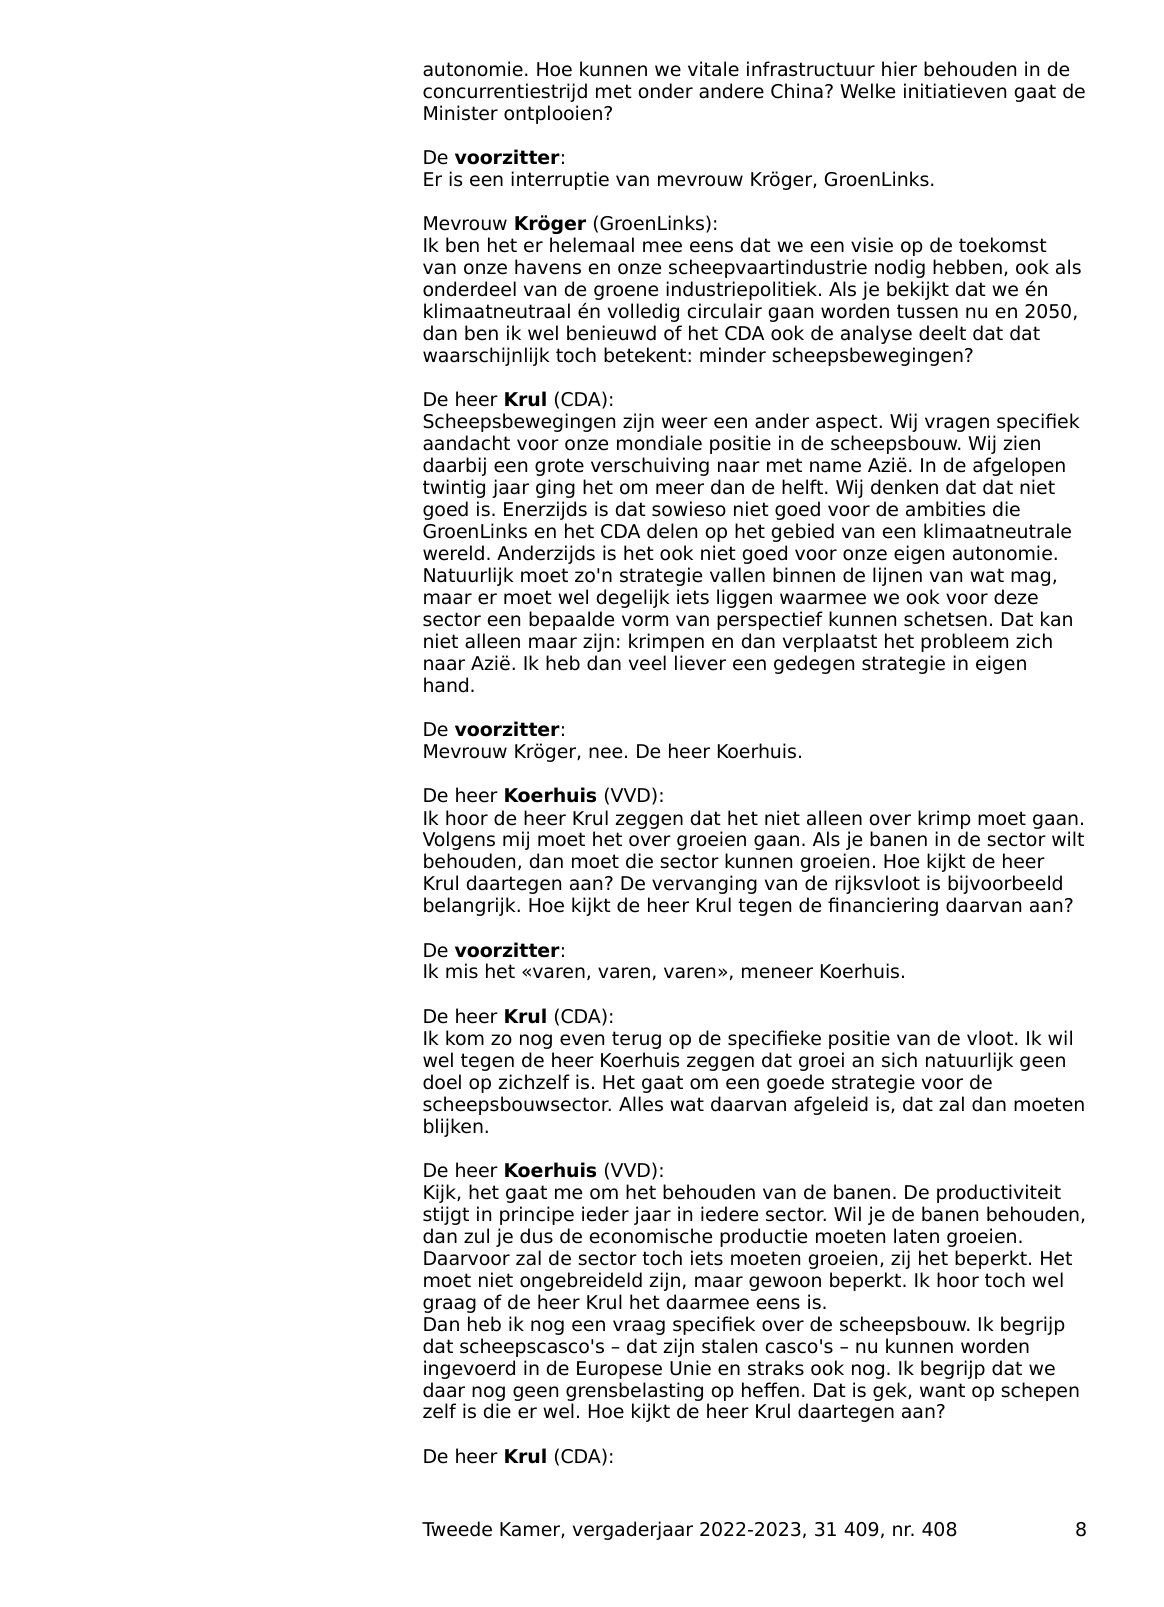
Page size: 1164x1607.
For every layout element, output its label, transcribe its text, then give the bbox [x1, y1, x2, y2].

text Kijk, het gaat me om het behouden van de banen. De productiviteit stijgt in principe ieder jaar in iedere sector. Wil je de banen behouden, dan zul je dus de economische productie moeten laten groeien. Daarvoor zal de sector toch iets moeten groeien, zij het beperkt. Het moet niet ongebreideld zijn, maar gewoon beperkt. Ik hoor toch wel graag of de heer Krul het daarmee eens is. [422, 1182, 1087, 1313]
text Dan heb ik nog een vraag specifiek over de scheepsbouw. Ik begrijp dat scheepscasco's – dat zijn stalen casco's – nu kunnen worden ingevoerd in de Europese Unie en straks ook nog. Ik begrijp dat we daar nog geen grensbelasting op heffen. Dat is gek, want op schepen zelf is die er wel. Hoe kijkt de heer Krul daartegen aan? [422, 1313, 1087, 1423]
text Ik ben het er helemaal mee eens dat we een visie op de toekomst van onze havens en onze scheepvaartindustrie nodig hebben, ook als onderdeel van de groene industriepolitiek. Als je bekijkt dat we én klimaatneutraal én volledig circulair gaan worden tussen nu en 2050, dan ben ik wel benieuwd of het CDA ook de analyse deelt dat dat waarschijnlijk toch betekent: minder scheepsbewegingen? [422, 235, 1087, 367]
text De voorzitter: [422, 719, 1087, 741]
text autonomie. Hoe kunnen we vitale infrastructuur hier behouden in de concurrentiestrijd met onder andere China? Welke initiatieven gaat de Minister ontplooien? [422, 59, 1087, 125]
text Er is een interruptie van mevrouw Kröger, GroenLinks. [422, 169, 1087, 191]
text De heer Koerhuis (VVD): [422, 1160, 1087, 1182]
text De heer Krul (CDA): [422, 389, 1087, 411]
text Mevrouw Kröger, nee. De heer Koerhuis. [422, 741, 1087, 763]
text De heer Krul (CDA): [422, 1446, 1087, 1468]
text De voorzitter: [422, 939, 1087, 961]
text De heer Krul (CDA): [422, 1006, 1087, 1028]
text Ik hoor de heer Krul zeggen dat het niet alleen over krimp moet gaan. Volgens mij moet het over groeien gaan. Als je banen in de sector wilt behouden, dan moet die sector kunnen groeien. Hoe kijkt de heer Krul daartegen aan? De vervanging van de rijksvloot is bijvoorbeeld belangrijk. Hoe kijkt de heer Krul tegen de financiering daarvan aan? [422, 807, 1087, 917]
text Mevrouw Kröger (GroenLinks): [422, 213, 1087, 235]
text De heer Koerhuis (VVD): [422, 785, 1087, 807]
text Ik kom zo nog even terug op de specifieke positie van de vloot. Ik wil wel tegen de heer Koerhuis zeggen dat groei an sich natuurlijk geen doel op zichzelf is. Het gaat om een goede strategie voor de scheepsbouwsector. Alles wat daarvan afgeleid is, dat zal dan moeten blijken. [422, 1028, 1087, 1137]
text De voorzitter: [422, 147, 1087, 169]
text Scheepsbewegingen zijn weer een ander aspect. Wij vragen specifiek aandacht voor onze mondiale positie in de scheepsbouw. Wij zien daarbij een grote verschuiving naar met name Azië. In de afgelopen twintig jaar ging het om meer dan de helft. Wij denken dat dat niet goed is. Enerzijds is dat sowieso niet goed voor de ambities die GroenLinks en het CDA delen op het gebied van een klimaatneutrale wereld. Anderzijds is het ook niet goed voor onze eigen autonomie. Natuurlijk moet zo'n strategie vallen binnen de lijnen van wat mag, maar er moet wel degelijk iets liggen waarmee we ook voor deze sector een bepaalde vorm van perspectief kunnen schetsen. Dat kan niet alleen maar zijn: krimpen en dan verplaatst het probleem zich naar Azië. Ik heb dan veel liever een gedegen strategie in eigen hand. [422, 411, 1087, 697]
text Ik mis het «varen, varen, varen», meneer Koerhuis. [422, 961, 1087, 983]
